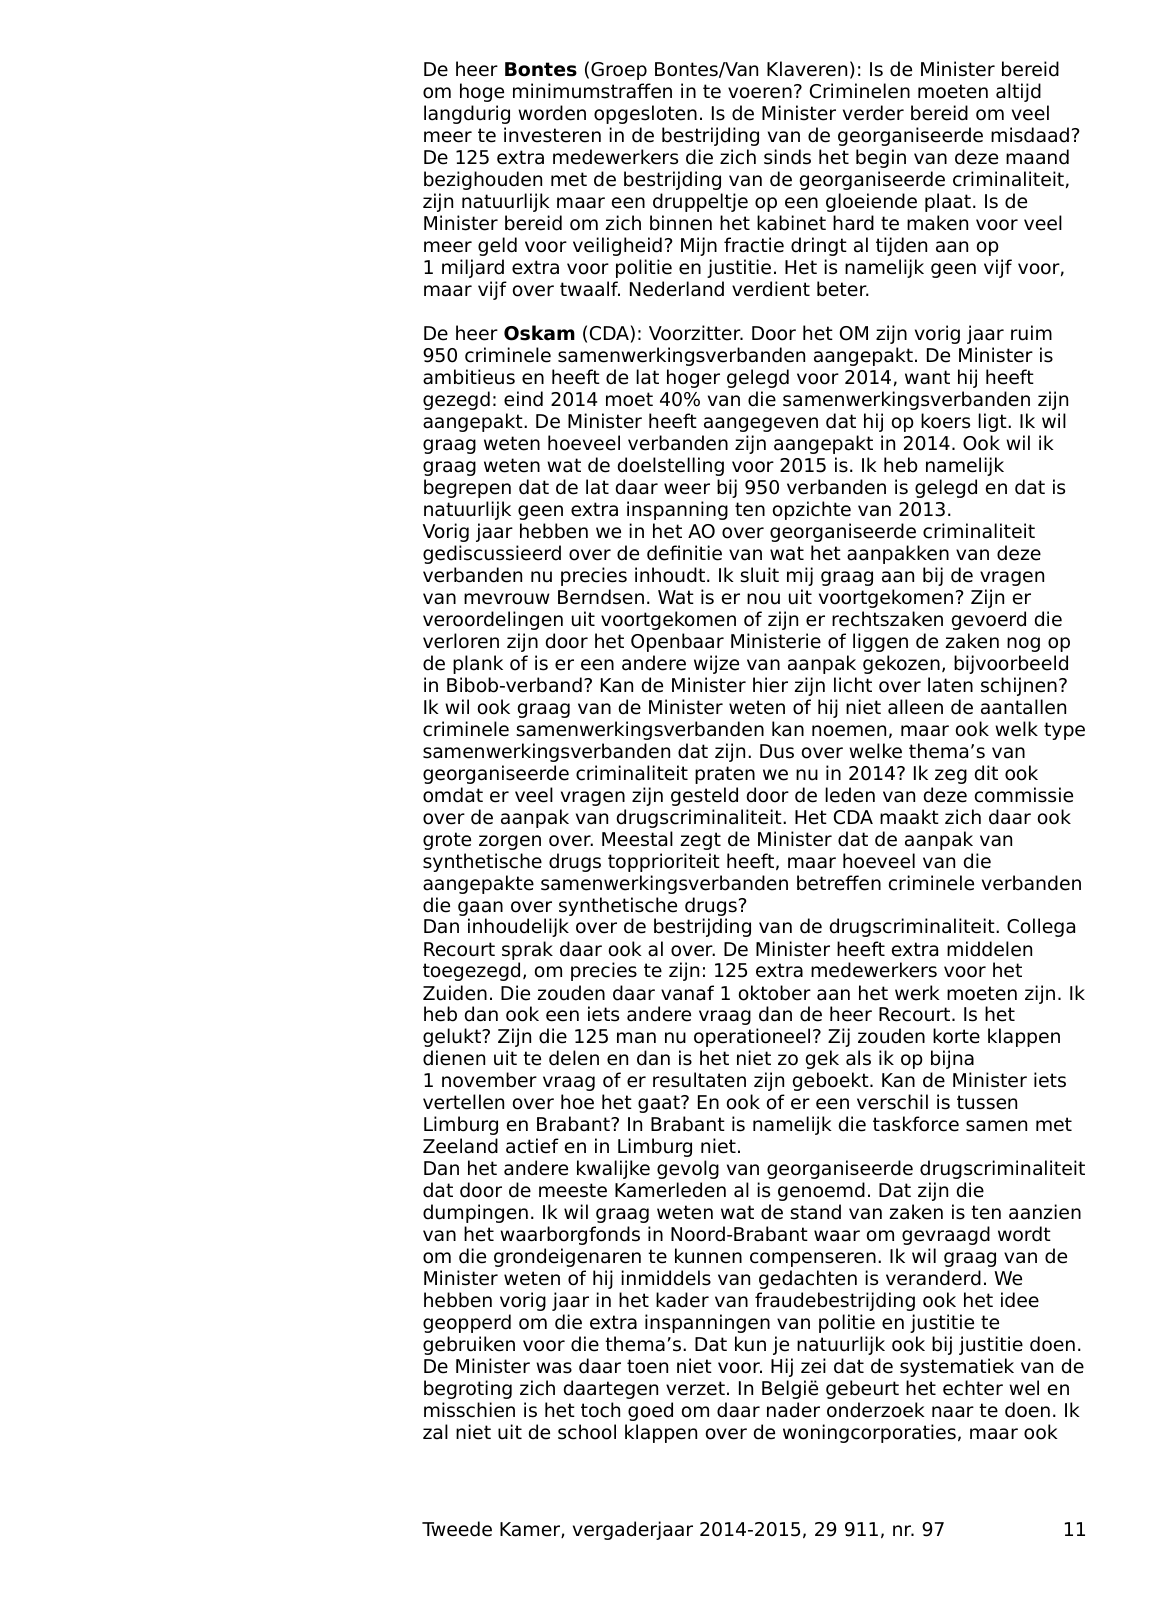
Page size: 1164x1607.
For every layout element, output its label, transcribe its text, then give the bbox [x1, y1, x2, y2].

text Dan inhoudelijk over de bestrijding van de drugscriminaliteit. Collega Recourt sprak daar ook al over. De Minister heeft extra middelen toegezegd, om precies te zijn: 125 extra medewerkers voor het Zuiden. Die zouden daar vanaf 1 oktober aan het werk moeten zijn. Ik heb dan ook een iets andere vraag dan de heer Recourt. Is het gelukt? Zijn die 125 man nu operationeel? Zij zouden korte klappen dienen uit te delen en dan is het niet zo gek als ik op bijna 1 november vraag of er resultaten zijn geboekt. Kan de Minister iets vertellen over hoe het gaat? En ook of er een verschil is tussen Limburg en Brabant? In Brabant is namelijk die taskforce samen met Zeeland actief en in Limburg niet. [422, 916, 1087, 1158]
text De heer Oskam (CDA): Voorzitter. Door het OM zijn vorig jaar ruim 950 criminele samenwerkingsverbanden aangepakt. De Minister is ambitieus en heeft de lat hoger gelegd voor 2014, want hij heeft gezegd: eind 2014 moet 40% van die samenwerkingsverbanden zijn aangepakt. De Minister heeft aangegeven dat hij op koers ligt. Ik wil graag weten hoeveel verbanden zijn aangepakt in 2014. Ook wil ik graag weten wat de doelstelling voor 2015 is. Ik heb namelijk begrepen dat de lat daar weer bij 950 verbanden is gelegd en dat is natuurlijk geen extra inspanning ten opzichte van 2013. [422, 323, 1087, 521]
text Vorig jaar hebben we in het AO over georganiseerde criminaliteit gediscussieerd over de definitie van wat het aanpakken van deze verbanden nu precies inhoudt. Ik sluit mij graag aan bij de vragen van mevrouw Berndsen. Wat is er nou uit voortgekomen? Zijn er veroordelingen uit voortgekomen of zijn er rechtszaken gevoerd die verloren zijn door het Openbaar Ministerie of liggen de zaken nog op de plank of is er een andere wijze van aanpak gekozen, bijvoorbeeld in Bibob-verband? Kan de Minister hier zijn licht over laten schijnen? [422, 521, 1087, 697]
text Dan het andere kwalijke gevolg van georganiseerde drugscriminaliteit dat door de meeste Kamerleden al is genoemd. Dat zijn die dumpingen. Ik wil graag weten wat de stand van zaken is ten aanzien van het waarborgfonds in Noord-Brabant waar om gevraagd wordt om die grondeigenaren te kunnen compenseren. Ik wil graag van de Minister weten of hij inmiddels van gedachten is veranderd. We hebben vorig jaar in het kader van fraudebestrijding ook het idee geopperd om die extra inspanningen van politie en justitie te gebruiken voor die thema’s. Dat kun je natuurlijk ook bij justitie doen. De Minister was daar toen niet voor. Hij zei dat de systematiek van de begroting zich daartegen verzet. In België gebeurt het echter wel en misschien is het toch goed om daar nader onderzoek naar te doen. Ik zal niet uit de school klappen over de woningcorporaties, maar ook [422, 1158, 1087, 1444]
text Ik wil ook graag van de Minister weten of hij niet alleen de aantallen criminele samenwerkingsverbanden kan noemen, maar ook welk type samenwerkingsverbanden dat zijn. Dus over welke thema’s van georganiseerde criminaliteit praten we nu in 2014? Ik zeg dit ook omdat er veel vragen zijn gesteld door de leden van deze commissie over de aanpak van drugscriminaliteit. Het CDA maakt zich daar ook grote zorgen over. Meestal zegt de Minister dat de aanpak van synthetische drugs topprioriteit heeft, maar hoeveel van die aangepakte samenwerkingsverbanden betreffen criminele verbanden die gaan over synthetische drugs? [422, 697, 1087, 916]
text De heer Bontes (Groep Bontes/Van Klaveren): Is de Minister bereid om hoge minimumstraffen in te voeren? Criminelen moeten altijd langdurig worden opgesloten. Is de Minister verder bereid om veel meer te investeren in de bestrijding van de georganiseerde misdaad? De 125 extra medewerkers die zich sinds het begin van deze maand bezighouden met de bestrijding van de georganiseerde criminaliteit, zijn natuurlijk maar een druppeltje op een gloeiende plaat. Is de Minister bereid om zich binnen het kabinet hard te maken voor veel meer geld voor veiligheid? Mijn fractie dringt al tijden aan op 1 miljard extra voor politie en justitie. Het is namelijk geen vijf voor, maar vijf over twaalf. Nederland verdient beter. [422, 59, 1087, 301]
